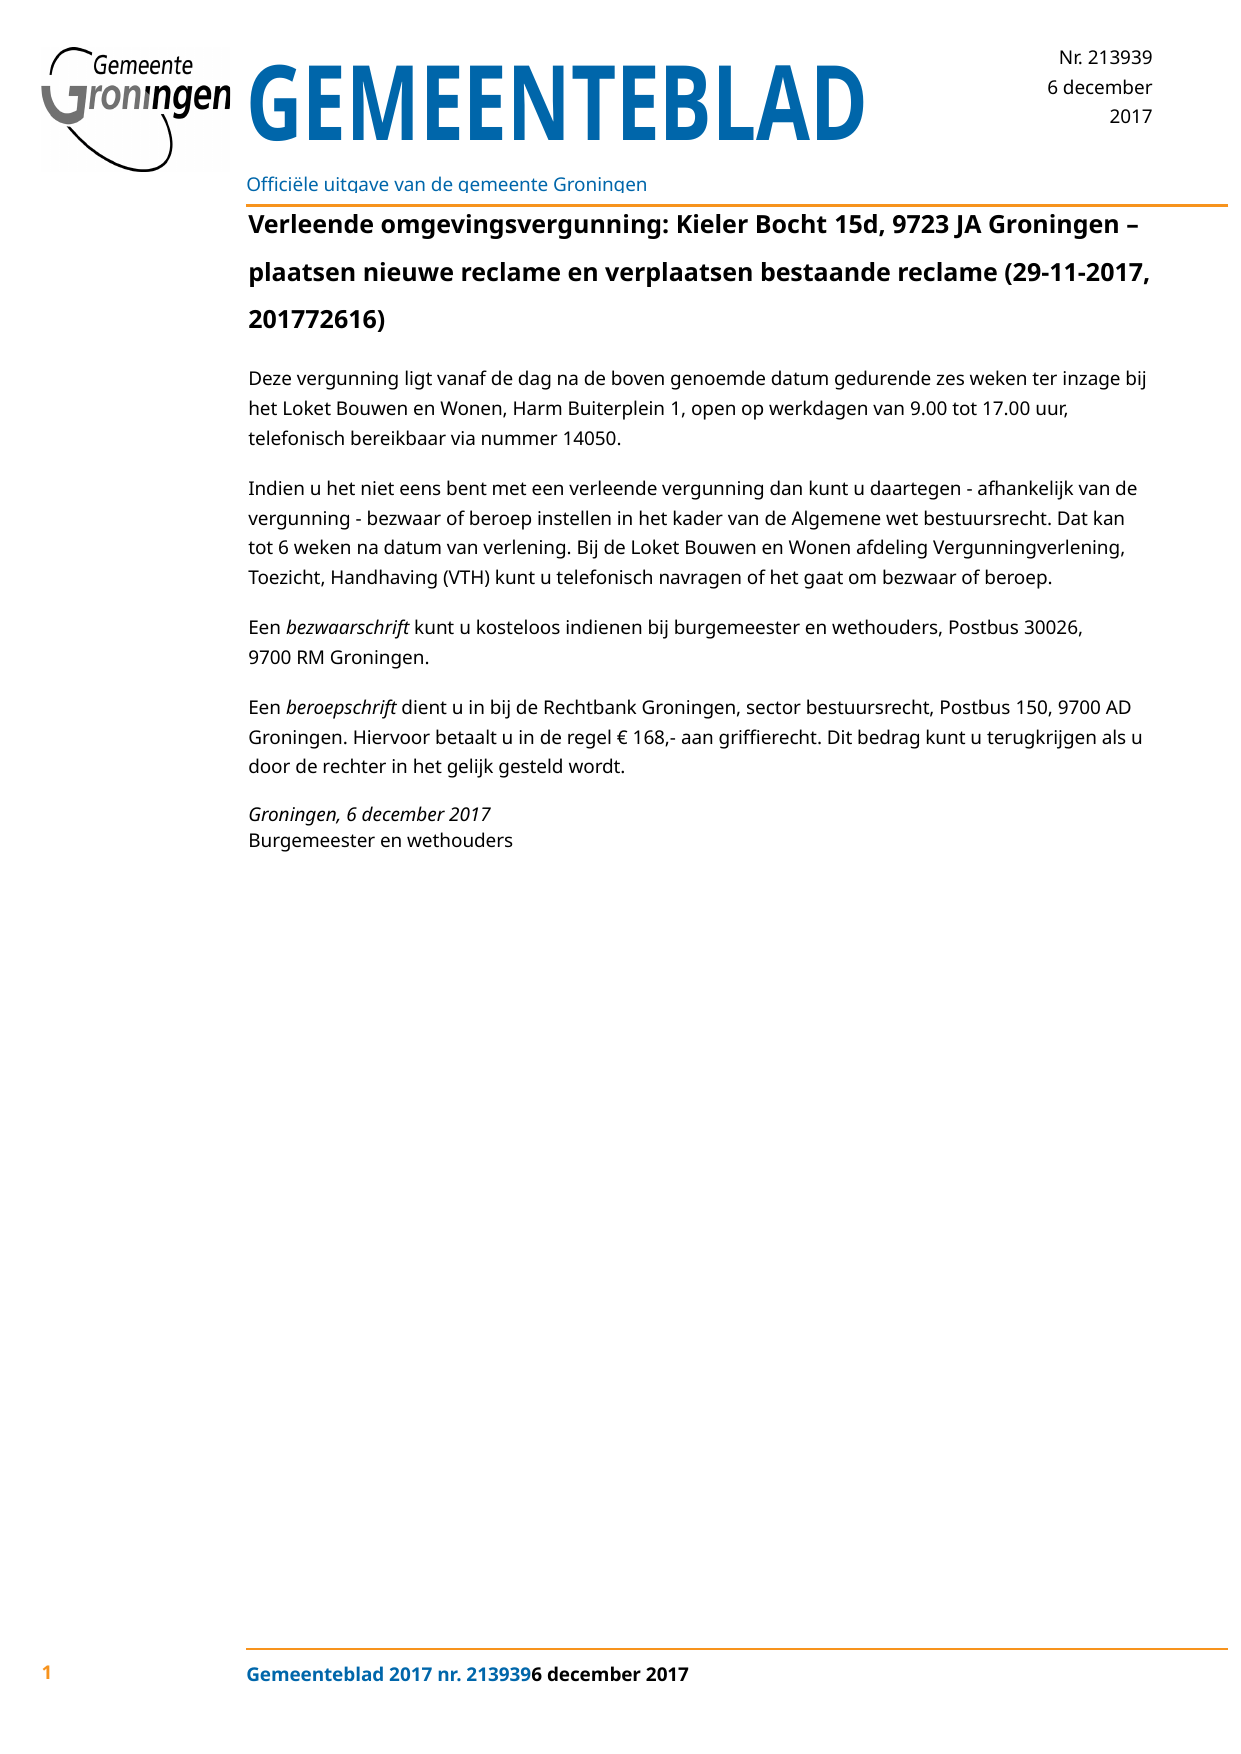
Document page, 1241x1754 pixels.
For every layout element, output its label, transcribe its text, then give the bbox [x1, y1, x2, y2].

text Burgemeester en wethouders [248, 827, 1152, 853]
text Een bezwaarschrift kunt u kosteloos indienen bij burgemeester en wethouders, Postbus 30026, 9700 RM Groningen. [248, 614, 1152, 669]
picture [41, 47, 231, 172]
text Deze vergunning ligt vanaf de dag na de boven genoemde datum gedurende zes weken ter inzage bij het Loket Bouwen en Wonen, Harm Buiterplein 1, open op werkdagen van 9.00 tot 17.00 uur, telefonisch bereikbaar via nummer 14050. [248, 366, 1152, 450]
text Een beroepschrift dient u in bij de Rechtbank Groningen, sector bestuursrecht, Postbus 150, 9700 AD Groningen. Hiervoor betaalt u in de regel € 168,- aan griffierecht. Dit bedrag kunt u terugkrijgen als u door de rechter in het gelijk gesteld wordt. [248, 694, 1152, 779]
text Indien u het niet eens bent met een verleende vergunning dan kunt u daartegen - afhankelijk van de vergunning - bezwaar of beroep instellen in het kader van de Algemene wet bestuursrecht. Dat kan tot 6 weken na datum van verlening. Bij de Loket Bouwen en Wonen afdeling Vergunningverlening, Toezicht, Handhaving (VTH) kunt u telefonisch navragen of het gaat om bezwaar of beroep. [248, 475, 1152, 589]
text Verleende omgevingsvergunning: Kieler Bocht 15d, 9723 JA Groningen – plaatsen nieuwe reclame en verplaatsen bestaande reclame (29-11-2017, 201772616) [248, 207, 1152, 336]
text Groningen, 6 december 2017 [248, 801, 1152, 827]
